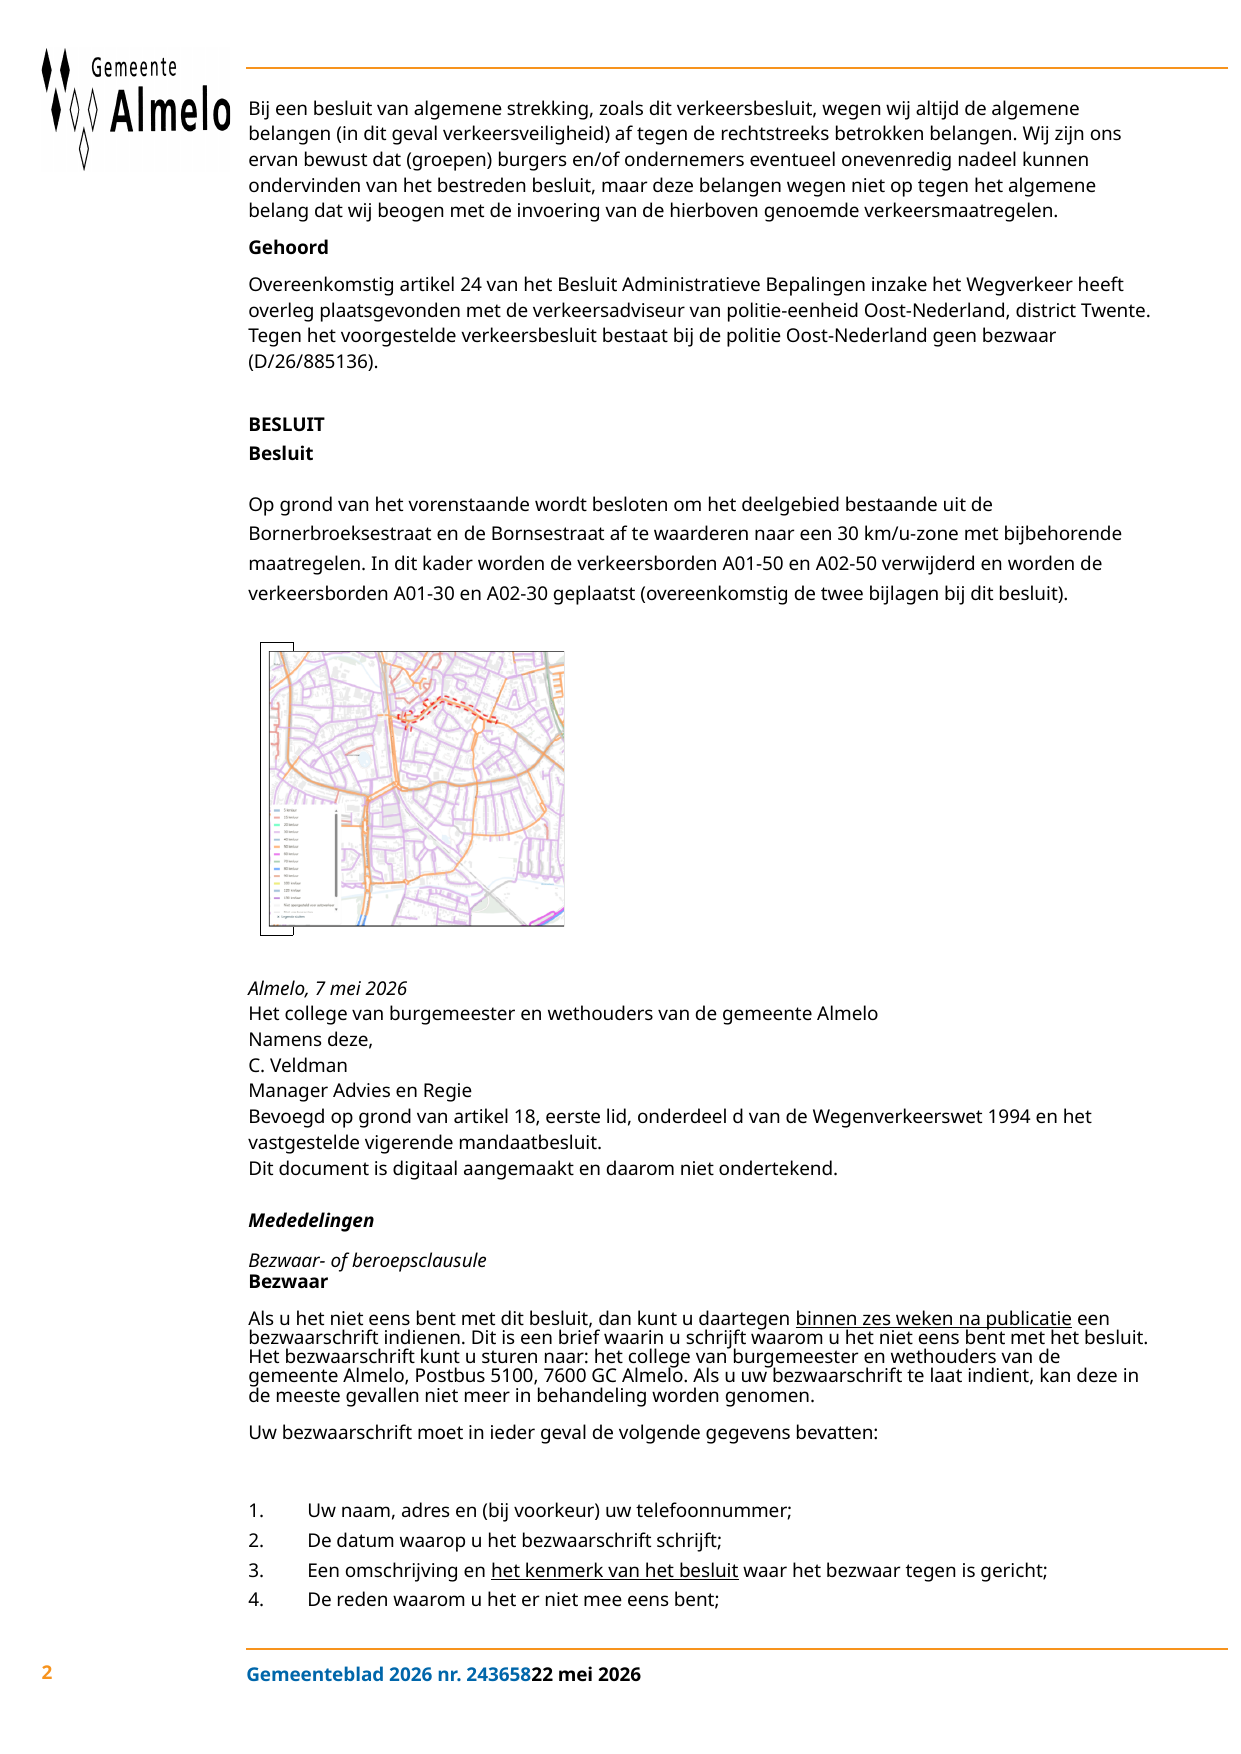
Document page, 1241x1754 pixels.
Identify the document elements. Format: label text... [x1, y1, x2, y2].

list Een omschrijving en het kenmerk van het besluit waar het bezwaar tegen is gericht; [248, 1557, 1152, 1583]
text Almelo, 7 mei 2026 [248, 975, 1152, 1000]
text Overeenkomstig artikel 24 van het Besluit Administratieve Bepalingen inzake het Wegverkeer heeft overleg plaatsgevonden met de verkeersadviseur van politie-eenheid Oost-Nederland, district Twente. Tegen het voorgestelde verkeersbesluit bestaat bij de politie Oost-Nederland geen bezwaar (D/26/885136). [248, 271, 1152, 374]
text Bezwaar- of beroepsclausule [248, 1247, 1152, 1273]
text Mededelingen [248, 1208, 1152, 1233]
text C. Veldman [248, 1052, 1152, 1078]
text Als u het niet eens bent met dit besluit, dan kunt u daartegen binnen zes weken na publicatie een bezwaarschrift indienen. Dit is een brief waarin u schrijft waarom u het niet eens bent met het besluit. Het bezwaarschrift kunt u sturen naar: het college van burgemeester en wethouders van de gemeente Almelo, Postbus 5100, 7600 GC Almelo. Als u uw bezwaarschrift te laat indient, kan deze in de meeste gevallen niet meer in behandeling worden genomen. [248, 1310, 1152, 1406]
text Het college van burgemeester en wethouders van de gemeente Almelo [248, 1000, 1152, 1026]
text Namens deze, [248, 1026, 1152, 1052]
text Uw bezwaarschrift moet in ieder geval de volgende gegevens bevatten: [248, 1424, 1152, 1443]
text Bezwaar [248, 1273, 1152, 1292]
text Op grond van het vorenstaande wordt besloten om het deelgebied bestaande uit de Bornerbroeksestraat en de Bornsestraat af te waarderen naar een 30 km/u-zone met bijbehorende maatregelen. In dit kader worden de verkeersborden A01-50 en A02-50 verwijderd en worden de verkeersborden A01-30 en A02-30 geplaatst (overeenkomstig de twee bijlagen bij dit besluit). [248, 491, 1152, 605]
text Manager Advies en Regie [248, 1078, 1152, 1103]
text Bevoegd op grond van artikel 18, eerste lid, onderdeel d van de Wegenverkeerswet 1994 en het vastgestelde vigerende mandaatbesluit. [248, 1103, 1152, 1155]
text BESLUIT [248, 411, 1152, 437]
list Uw naam, adres en (bij voorkeur) uw telefoonnummer; [248, 1498, 1152, 1523]
text Bij een besluit van algemene strekking, zoals dit verkeersbesluit, wegen wij altijd de algemene belangen (in dit geval verkeersveiligheid) af tegen de rechtstreeks betrokken belangen. Wij zijn ons ervan bewust dat (groepen) burgers en/of ondernemers eventueel onevenredig nadeel kunnen ondervinden van het bestreden besluit, maar deze belangen wegen niet op tegen het algemene belang dat wij beogen met de invoering van de hierboven genoemde verkeersmaatregelen. [248, 95, 1152, 223]
text Gehoord [248, 234, 1152, 260]
list De reden waarom u het er niet mee eens bent; [248, 1586, 1152, 1612]
list De datum waarop u het bezwaarschrift schrijft; [248, 1527, 1152, 1553]
text Besluit [248, 441, 1152, 466]
text Dit document is digitaal aangemaakt en daarom niet ondertekend. [248, 1155, 1152, 1181]
picture [41, 47, 231, 172]
picture [268, 651, 565, 927]
